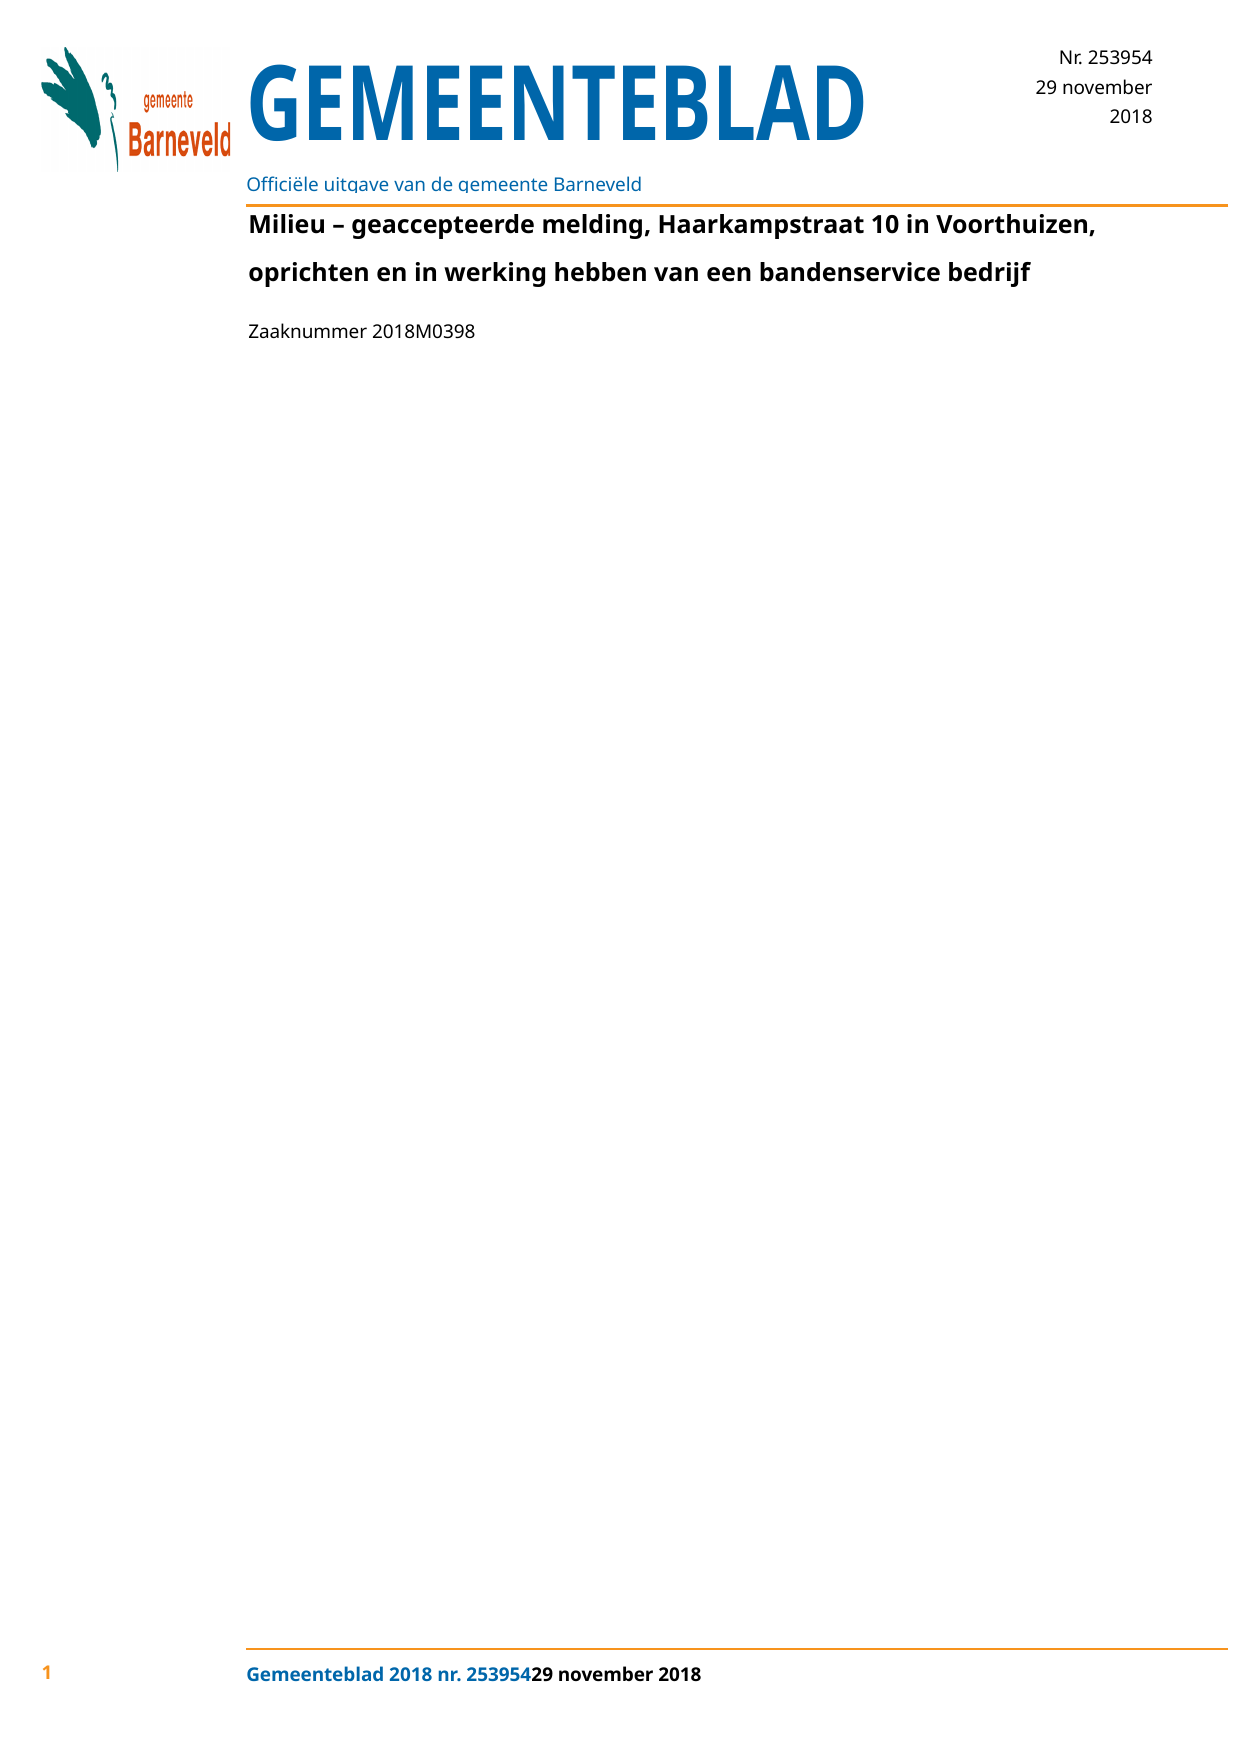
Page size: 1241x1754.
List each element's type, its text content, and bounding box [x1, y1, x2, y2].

text Zaaknummer 2018M0398 [248, 318, 1152, 344]
picture [41, 47, 231, 172]
text Milieu – geaccepteerde melding, Haarkampstraat 10 in Voorthuizen, oprichten en in werking hebben van een bandenservice bedrijf [248, 207, 1152, 288]
